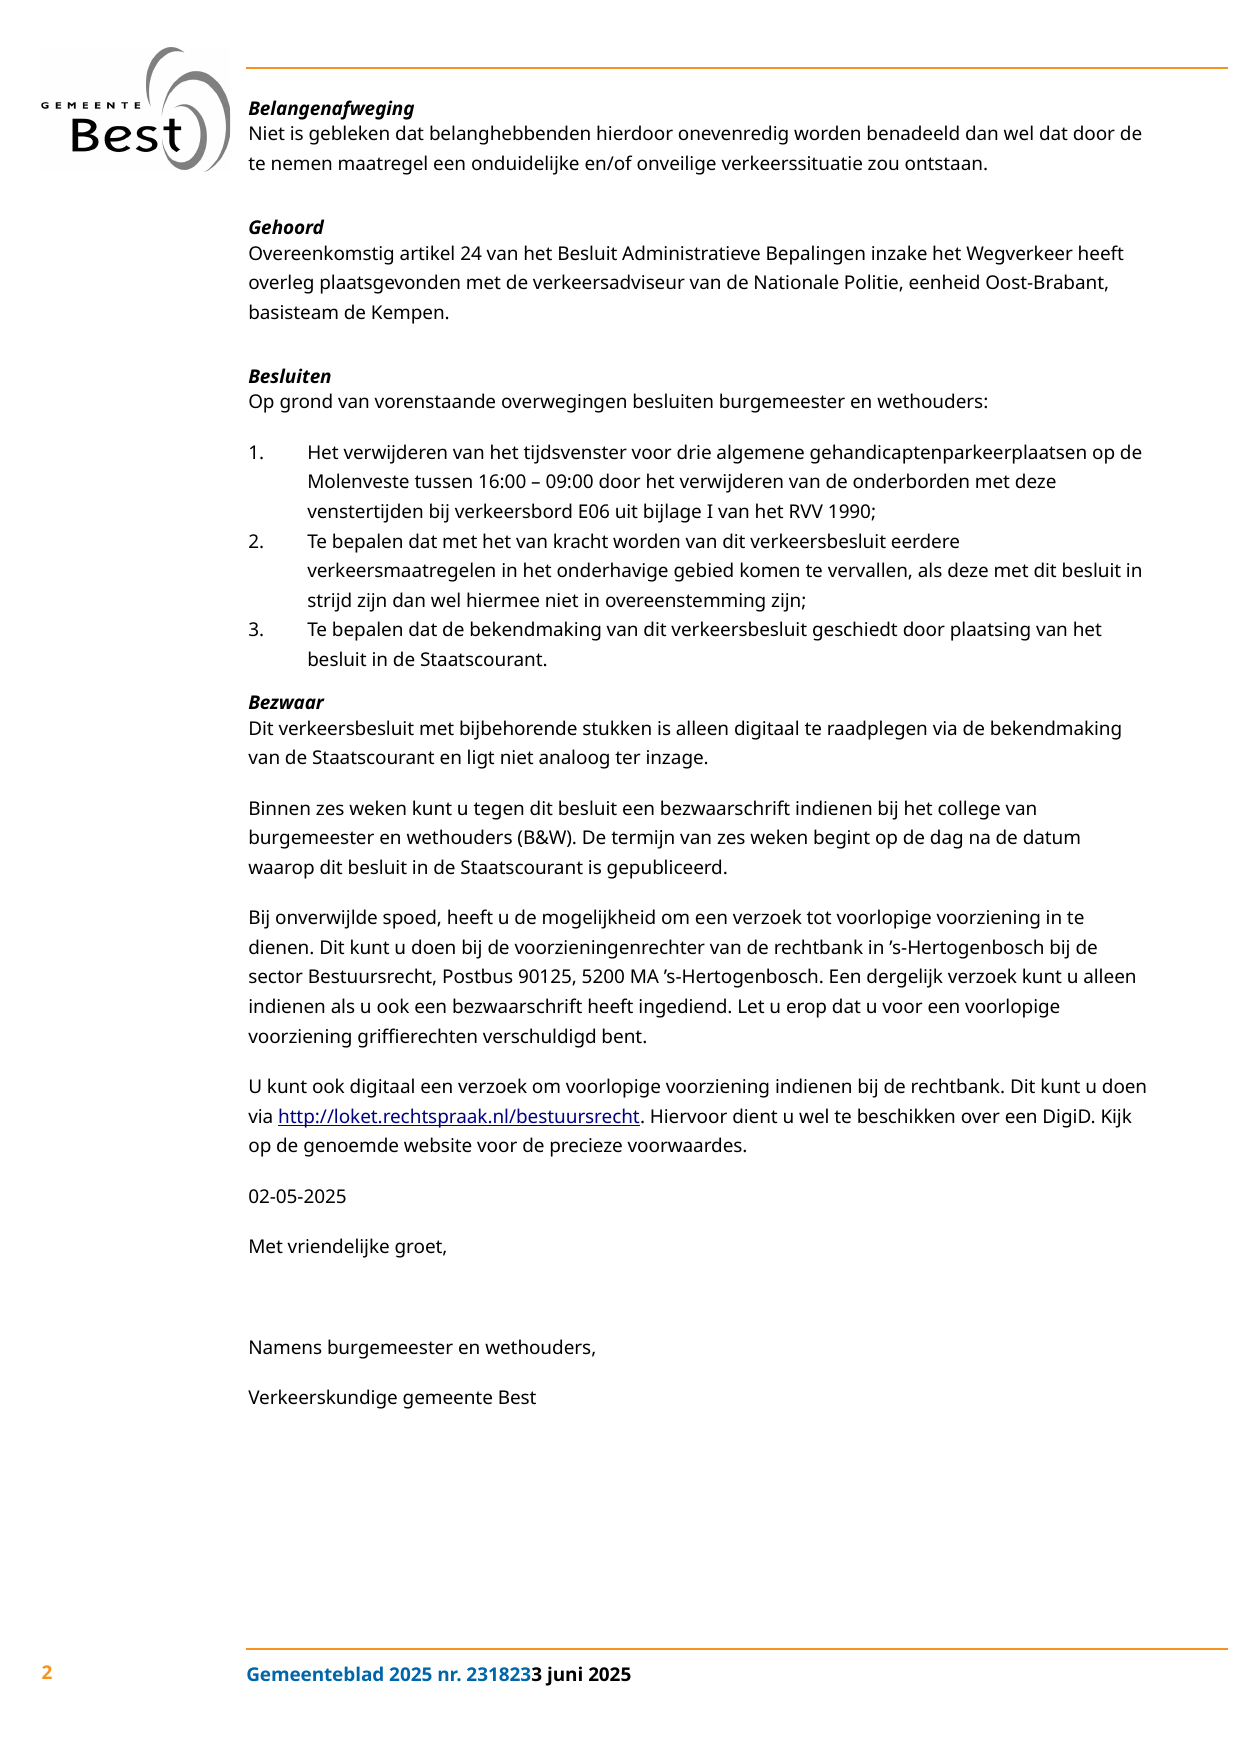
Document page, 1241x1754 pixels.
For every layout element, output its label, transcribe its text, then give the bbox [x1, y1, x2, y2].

text Niet is gebleken dat belanghebbenden hierdoor onevenredig worden benadeeld dan wel dat door de te nemen maatregel een onduidelijke en/of onveilige verkeerssituatie zou ontstaan. [248, 121, 1152, 176]
text Bij onverwijlde spoed, heeft u de mogelijkheid om een verzoek tot voorlopige voorziening in te dienen. Dit kunt u doen bij de voorzieningenrechter van de rechtbank in ’s-Hertogenbosch bij de sector Bestuursrecht, Postbus 90125, 5200 MA ’s-Hertogenbosch. Een dergelijk verzoek kunt u alleen indienen als u ook een bezwaarschrift heeft ingediend. Let u erop dat u voor een voorlopige voorziening griffierechten verschuldigd bent. [248, 904, 1152, 1049]
list Het verwijderen van het tijdsvenster voor drie algemene gehandicaptenparkeerplaatsen op de Molenveste tussen 16:00 – 09:00 door het verwijderen van de onderborden met deze venstertijden bij verkeersbord E06 uit bijlage I van het RVV 1990; [248, 439, 1152, 524]
text Dit verkeersbesluit met bijbehorende stukken is alleen digitaal te raadplegen via de bekendmaking van de Staatscourant en ligt niet analoog ter inzage. [248, 715, 1152, 770]
text 02-05-2025 [248, 1183, 1152, 1209]
text Besluiten [248, 363, 1152, 389]
text Bezwaar [248, 689, 1152, 715]
text Op grond van vorenstaande overwegingen besluiten burgemeester en wethouders: [248, 389, 1152, 414]
text Belangenafweging [248, 95, 1152, 121]
text U kunt ook digitaal een verzoek om voorlopige voorziening indienen bij de rechtbank. Dit kunt u doen via http://loket.rechtspraak.nl/bestuursrecht. Hiervoor dient u wel te beschikken over een DigiD. Kijk op de genoemde website voor de precieze voorwaardes. [248, 1073, 1152, 1158]
text Namens burgemeester en wethouders, [248, 1334, 1152, 1360]
text Gehoord [248, 214, 1152, 240]
list Te bepalen dat de bekendmaking van dit verkeersbesluit geschiedt door plaatsing van het besluit in de Staatscourant. [248, 617, 1152, 672]
list Te bepalen dat met het van kracht worden van dit verkeersbesluit eerdere verkeersmaatregelen in het onderhavige gebied komen te vervallen, als deze met dit besluit in strijd zijn dan wel hiermee niet in overeenstemming zijn; [248, 528, 1152, 613]
picture [41, 47, 231, 172]
text Met vriendelijke groet, [248, 1233, 1152, 1259]
text Overeenkomstig artikel 24 van het Besluit Administratieve Bepalingen inzake het Wegverkeer heeft overleg plaatsgevonden met de verkeersadviseur van de Nationale Politie, eenheid Oost-Brabant, basisteam de Kempen. [248, 240, 1152, 325]
text Binnen zes weken kunt u tegen dit besluit een bezwaarschrift indienen bij het college van burgemeester en wethouders (B&W). De termijn van zes weken begint op de dag na de datum waarop dit besluit in de Staatscourant is gepubliceerd. [248, 795, 1152, 880]
text Verkeerskundige gemeente Best [248, 1384, 1152, 1410]
